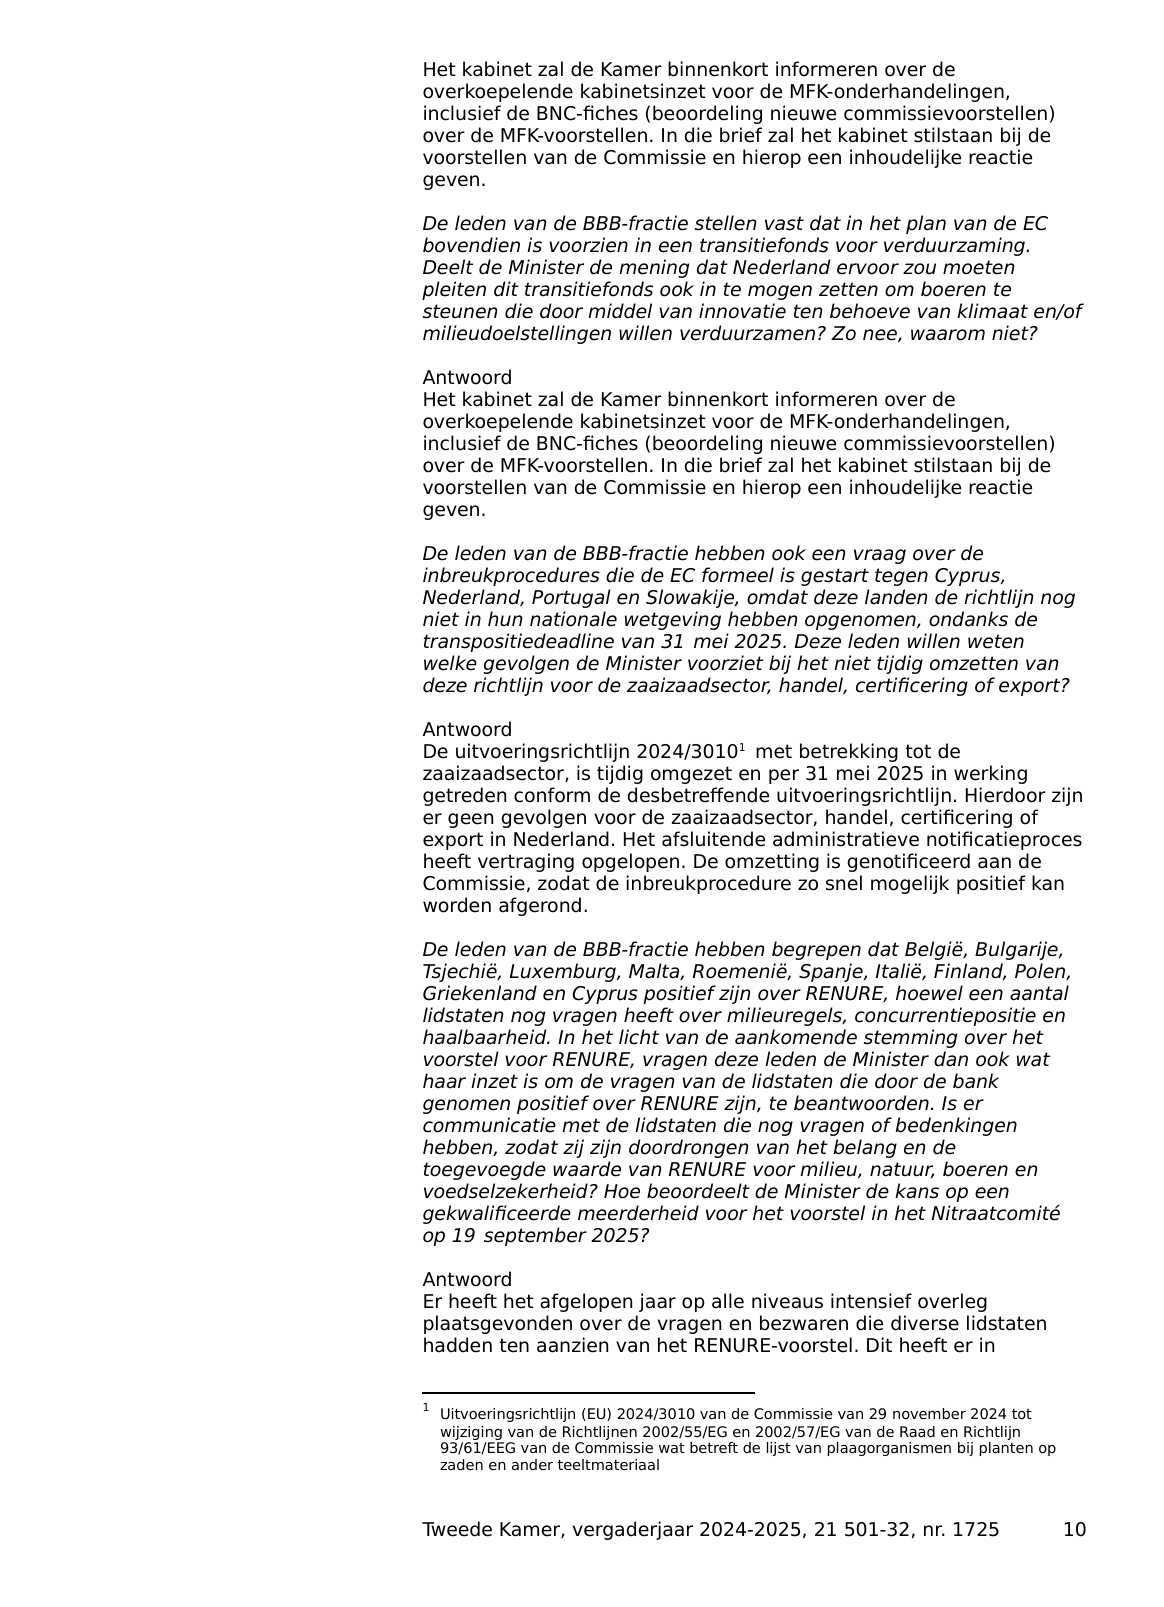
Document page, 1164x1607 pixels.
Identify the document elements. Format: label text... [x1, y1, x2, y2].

text Het kabinet zal de Kamer binnenkort informeren over de overkoepelende kabinetsinzet voor de MFK-onderhandelingen, inclusief de BNC-fiches (beoordeling nieuwe commissievoorstellen) over de MFK-voorstellen. In die brief zal het kabinet stilstaan bij de voorstellen van de Commissie en hierop een inhoudelijke reactie geven. [422, 389, 1087, 521]
text Uitvoeringsrichtlijn (EU) 2024/3010 van de Commissie van 29 november 2024 tot wijziging van de Richtlijnen 2002/55/EG en 2002/57/EG van de Raad en Richtlijn 93/61/EEG van de Commissie wat betreft de lijst van plaagorganismen bij planten op zaden en ander teeltmateriaal [422, 1402, 1087, 1474]
text De leden van de BBB-fractie hebben ook een vraag over de inbreukprocedures die de EC formeel is gestart tegen Cyprus, Nederland, Portugal en Slowakije, omdat deze landen de richtlijn nog niet in hun nationale wetgeving hebben opgenomen, ondanks de transpositiedeadline van 31 mei 2025. Deze leden willen weten welke gevolgen de Minister voorziet bij het niet tijdig omzetten van deze richtlijn voor de zaaizaadsector, handel, certificering of export? [422, 543, 1087, 697]
text Het kabinet zal de Kamer binnenkort informeren over de overkoepelende kabinetsinzet voor de MFK-onderhandelingen, inclusief de BNC-fiches (beoordeling nieuwe commissievoorstellen) over de MFK-voorstellen. In die brief zal het kabinet stilstaan bij de voorstellen van de Commissie en hierop een inhoudelijke reactie geven. [422, 59, 1087, 191]
text Antwoord [422, 1269, 1087, 1291]
text Antwoord [422, 719, 1087, 741]
text De leden van de BBB-fractie hebben begrepen dat België, Bulgarije, Tsjechië, Luxemburg, Malta, Roemenië, Spanje, Italië, Finland, Polen, Griekenland en Cyprus positief zijn over RENURE, hoewel een aantal lidstaten nog vragen heeft over milieuregels, concurrentiepositie en haalbaarheid. In het licht van de aankomende stemming over het voorstel voor RENURE, vragen deze leden de Minister dan ook wat haar inzet is om de vragen van de lidstaten die door de bank genomen positief over RENURE zijn, te beantwoorden. Is er communicatie met de lidstaten die nog vragen of bedenkingen hebben, zodat zij zijn doordrongen van het belang en de toegevoegde waarde van RENURE voor milieu, natuur, boeren en voedselzekerheid? Hoe beoordeelt de Minister de kans op een gekwalificeerde meerderheid voor het voorstel in het Nitraatcomité op 19 september 2025? [422, 939, 1087, 1247]
text Antwoord [422, 367, 1087, 389]
text De uitvoeringsrichtlijn 2024/3010 met betrekking tot de zaaizaadsector, is tijdig omgezet en per 31 mei 2025 in werking getreden conform de desbetreffende uitvoeringsrichtlijn. Hierdoor zijn er geen gevolgen voor de zaaizaadsector, handel, certificering of export in Nederland. Het afsluitende administratieve notificatieproces heeft vertraging opgelopen. De omzetting is genotificeerd aan de Commissie, zodat de inbreukprocedure zo snel mogelijk positief kan worden afgerond. [422, 741, 1087, 917]
text De leden van de BBB-fractie stellen vast dat in het plan van de EC bovendien is voorzien in een transitiefonds voor verduurzaming. Deelt de Minister de mening dat Nederland ervoor zou moeten pleiten dit transitiefonds ook in te mogen zetten om boeren te steunen die door middel van innovatie ten behoeve van klimaat en/of milieudoelstellingen willen verduurzamen? Zo nee, waarom niet? [422, 213, 1087, 345]
text Er heeft het afgelopen jaar op alle niveaus intensief overleg plaatsgevonden over de vragen en bezwaren die diverse lidstaten hadden ten aanzien van het RENURE-voorstel. Dit heeft er in [422, 1291, 1087, 1357]
